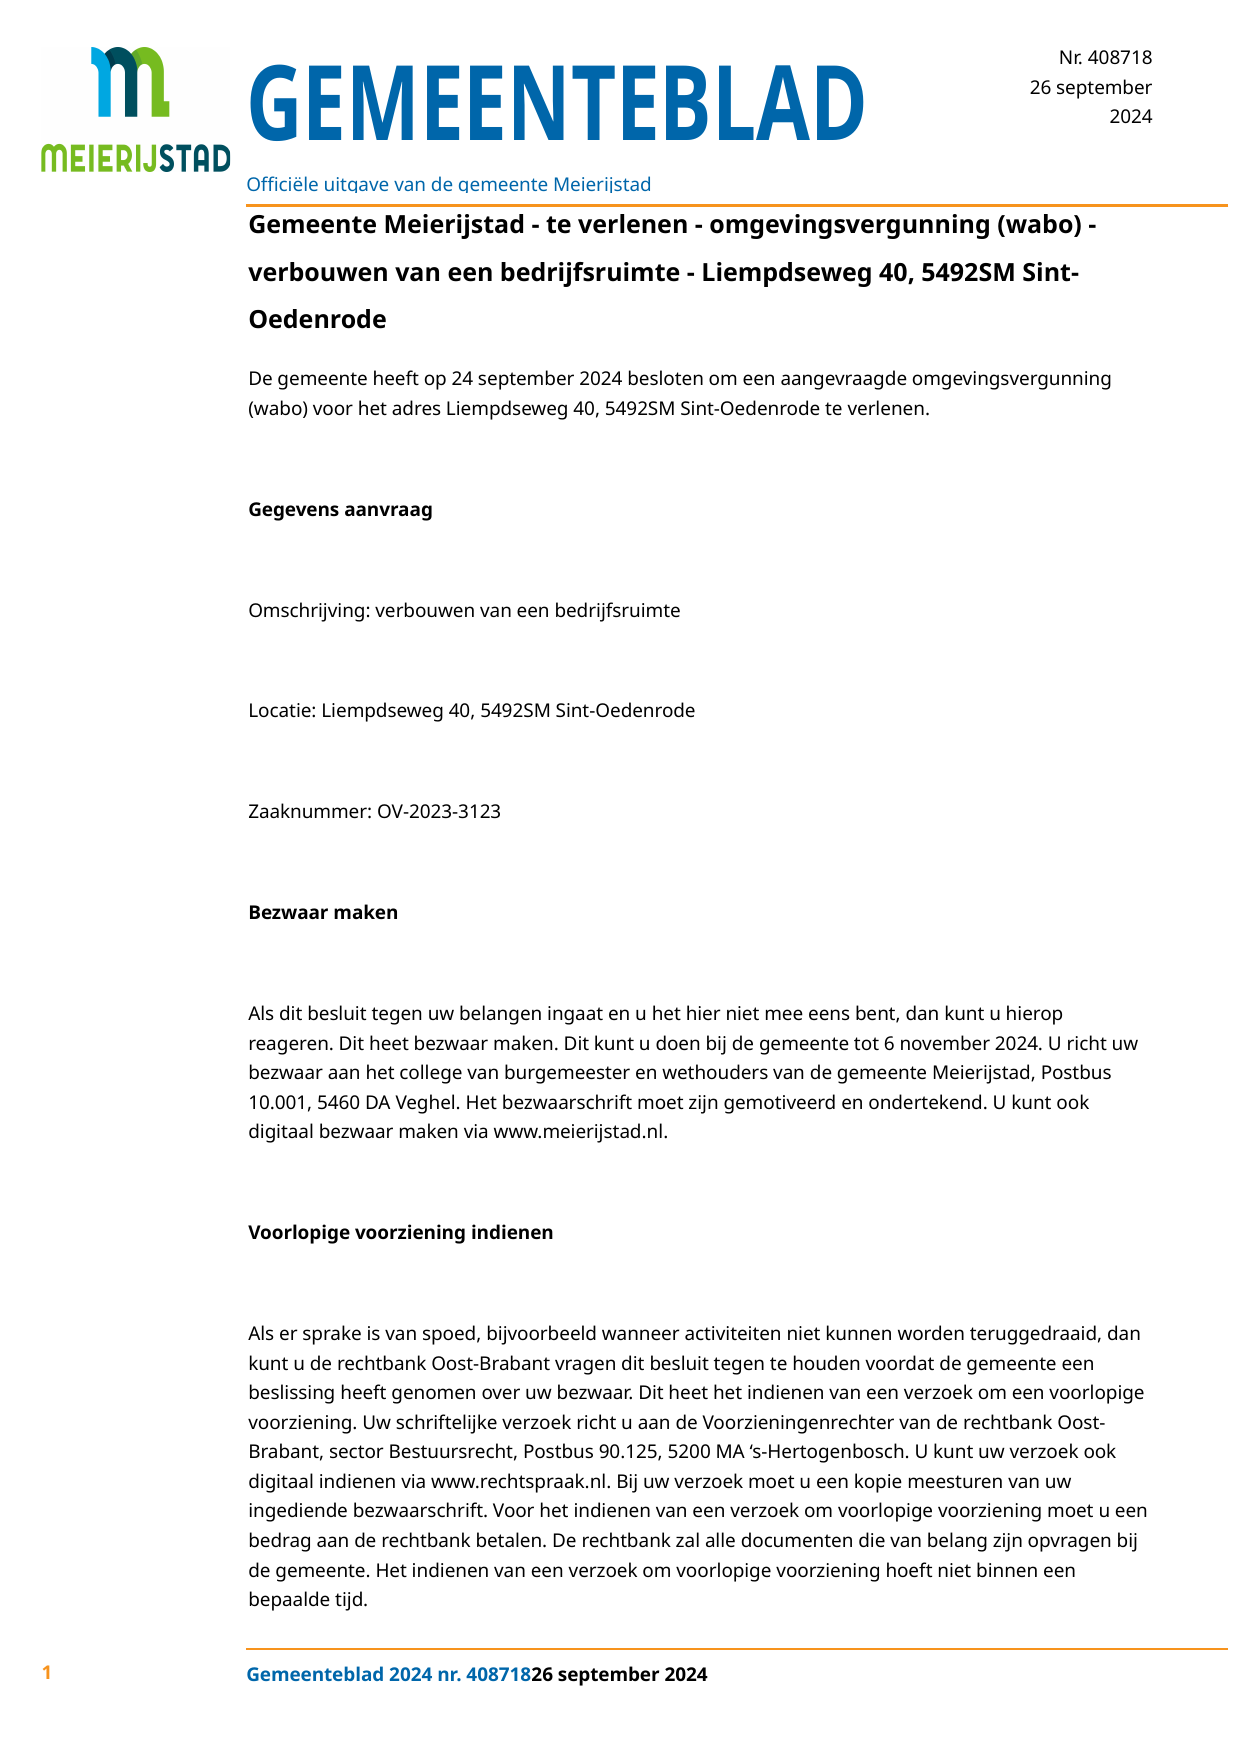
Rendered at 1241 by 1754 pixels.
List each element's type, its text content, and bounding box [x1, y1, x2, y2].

text Zaaknummer: OV-2023-3123 [248, 798, 1152, 824]
text Als er sprake is van spoed, bijvoorbeeld wanneer activiteiten niet kunnen worden teruggedraaid, dan kunt u de rechtbank Oost-Brabant vragen dit besluit tegen te houden voordat de gemeente een beslissing heeft genomen over uw bezwaar. Dit heet het indienen van een verzoek om een voorlopige voorziening. Uw schriftelijke verzoek richt u aan de Voorzieningenrechter van de rechtbank Oost-Brabant, sector Bestuursrecht, Postbus 90.125, 5200 MA ‘s-Hertogenbosch. U kunt uw verzoek ook digitaal indienen via www.rechtspraak.nl. Bij uw verzoek moet u een kopie meesturen van uw ingediende bezwaarschrift. Voor het indienen van een verzoek om voorlopige voorziening moet u een bedrag aan de rechtbank betalen. De rechtbank zal alle documenten die van belang zijn opvragen bij de gemeente. Het indienen van een verzoek om voorlopige voorziening hoeft niet binnen een bepaalde tijd. [248, 1320, 1152, 1612]
text De gemeente heeft op 24 september 2024 besloten om een aangevraagde omgevingsvergunning (wabo) voor het adres Liempdseweg 40, 5492SM Sint-Oedenrode te verlenen. [248, 366, 1152, 421]
text Locatie: Liempdseweg 40, 5492SM Sint-Oedenrode [248, 698, 1152, 723]
text Gemeente Meierijstad - te verlenen - omgevingsvergunning (wabo) - verbouwen van een bedrijfsruimte - Liempdseweg 40, 5492SM Sint-Oedenrode [248, 207, 1152, 336]
text Bezwaar maken [248, 899, 1152, 925]
text Als dit besluit tegen uw belangen ingaat en u het hier niet mee eens bent, dan kunt u hierop reageren. Dit heet bezwaar maken. Dit kunt u doen bij de gemeente tot 6 november 2024. U richt uw bezwaar aan het college van burgemeester en wethouders van de gemeente Meierijstad, Postbus 10.001, 5460 DA Veghel. Het bezwaarschrift moet zijn gemotiveerd en ondertekend. U kunt ook digitaal bezwaar maken via www.meierijstad.nl. [248, 1000, 1152, 1144]
text Voorlopige voorziening indienen [248, 1219, 1152, 1245]
text Omschrijving: verbouwen van een bedrijfsruimte [248, 597, 1152, 622]
text Gegevens aanvraag [248, 496, 1152, 522]
picture [41, 47, 231, 172]
